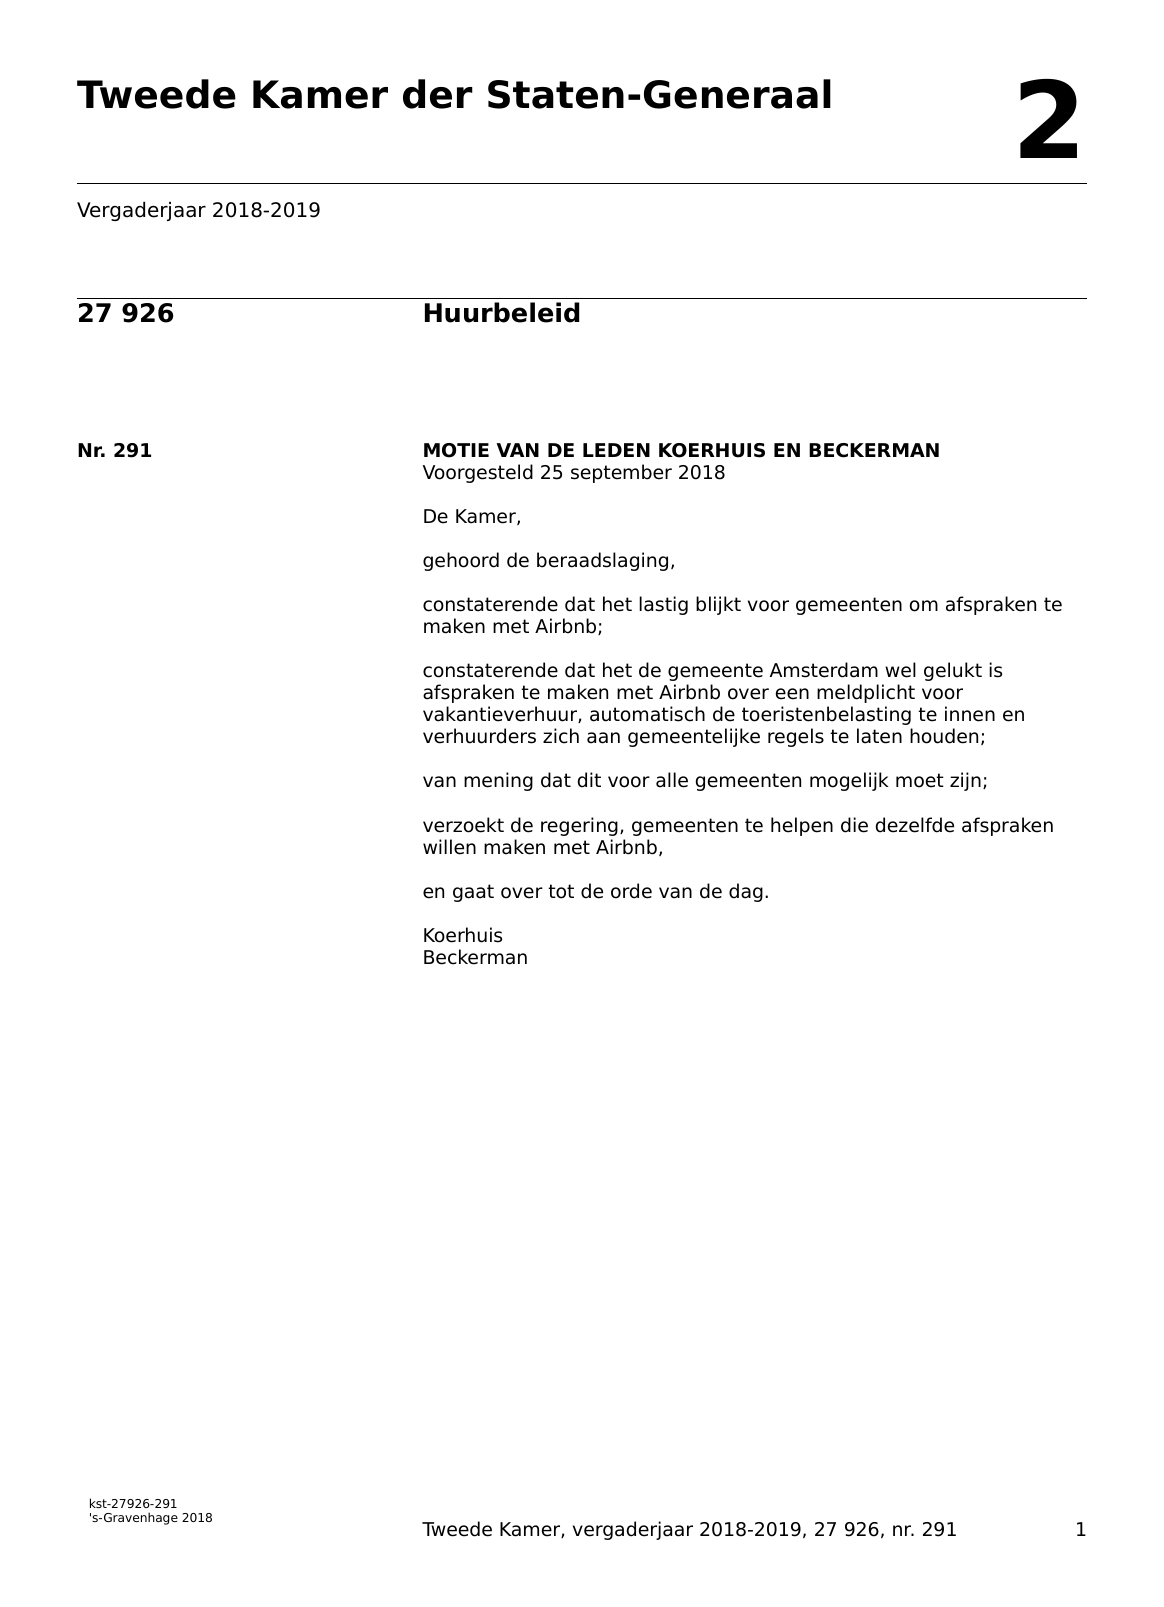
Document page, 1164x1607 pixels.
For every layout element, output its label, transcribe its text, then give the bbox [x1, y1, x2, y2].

subtitle Nr. 291 MOTIE VAN DE LEDEN KOERHUIS EN BECKERMAN [77, 440, 1087, 462]
text De Kamer, [422, 506, 1087, 528]
table_header Tweede Kamer der Staten-Generaal [77, 59, 886, 183]
text Voorgesteld 25 september 2018 [422, 462, 1087, 484]
text constaterende dat het lastig blijkt voor gemeenten om afspraken te maken met Airbnb; [422, 594, 1087, 638]
text verzoekt de regering, gemeenten te helpen die dezelfde afspraken willen maken met Airbnb, [422, 814, 1087, 858]
subtitle 27 926 Huurbeleid [77, 299, 1087, 329]
text gehoord de beraadslaging, [422, 550, 1087, 572]
text kst-27926-291 [88, 1497, 323, 1511]
text Koerhuis [422, 925, 1087, 947]
text constaterende dat het de gemeente Amsterdam wel gelukt is afspraken te maken met Airbnb over een meldplicht voor vakantieverhuur, automatisch de toeristenbelasting te innen en verhuurders zich aan gemeentelijke regels te laten houden; [422, 660, 1087, 748]
table_header 2 [886, 59, 1087, 183]
text en gaat over tot de orde van de dag. [422, 881, 1087, 903]
table_cell Vergaderjaar 2018-2019 [77, 184, 1087, 298]
text Beckerman [422, 947, 1087, 969]
text 's-Gravenhage 2018 [88, 1511, 323, 1525]
text van mening dat dit voor alle gemeenten mogelijk moet zijn; [422, 770, 1087, 792]
